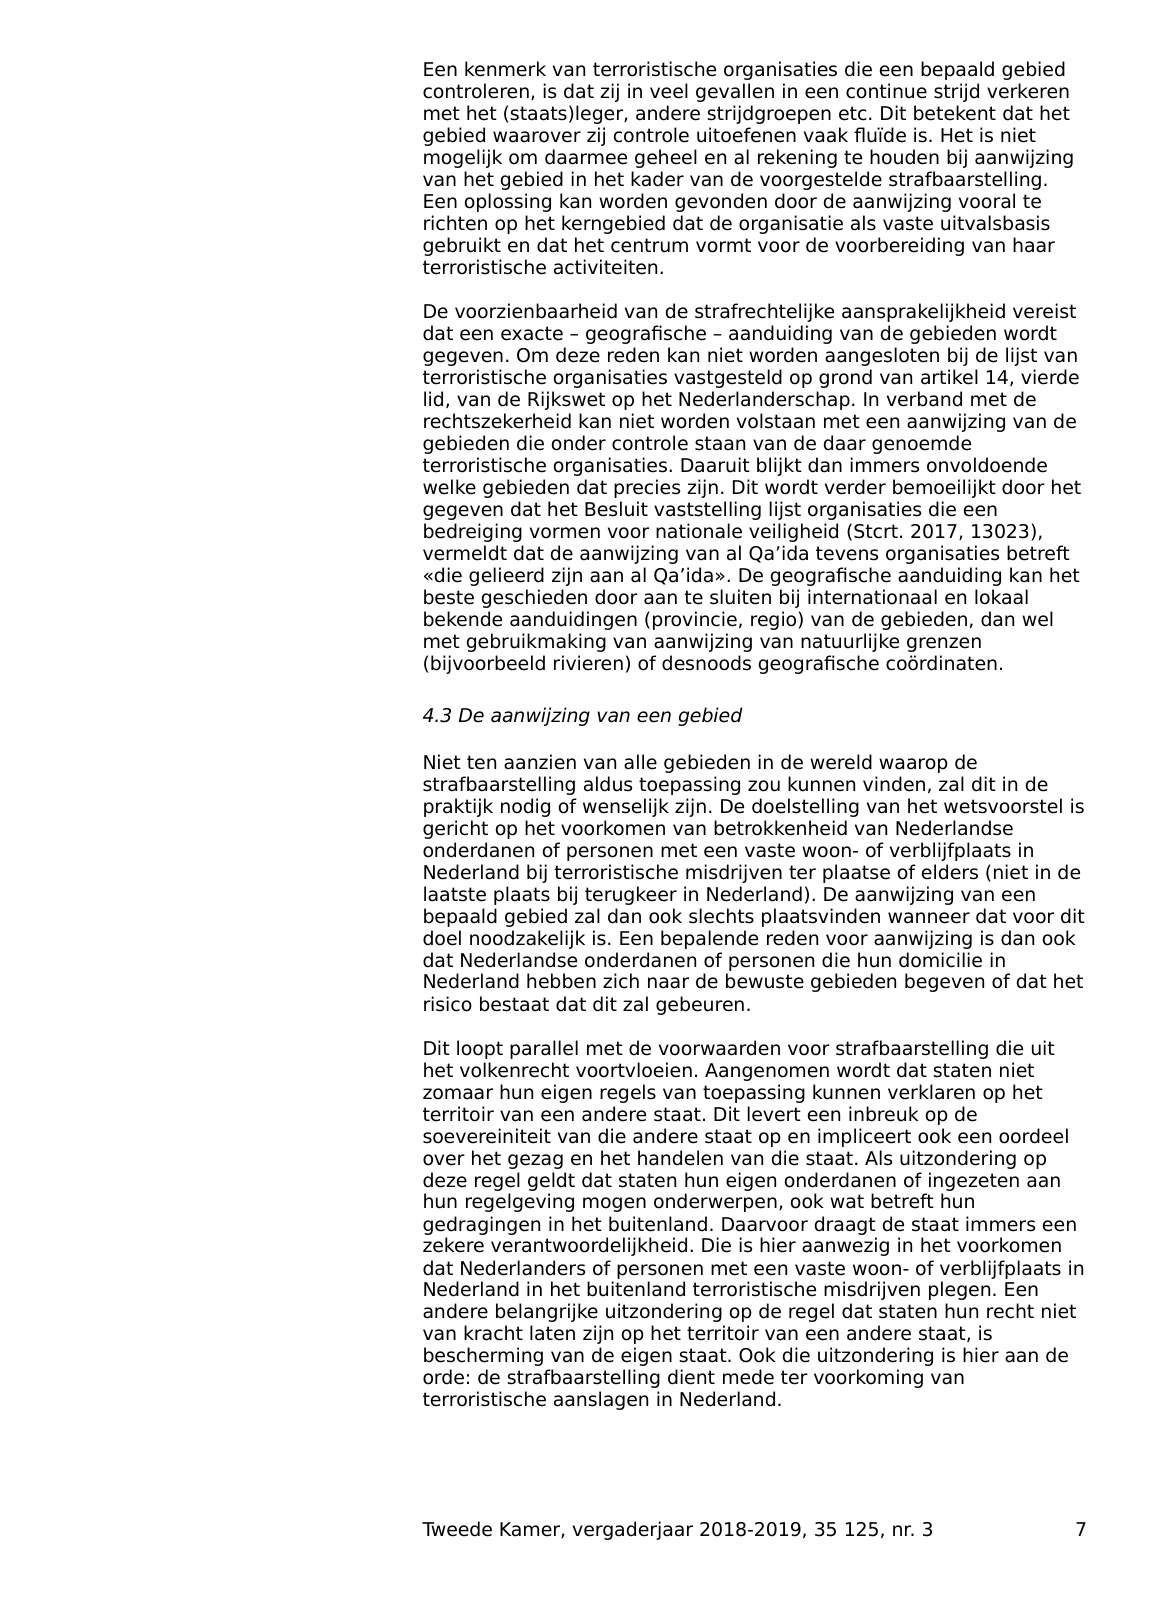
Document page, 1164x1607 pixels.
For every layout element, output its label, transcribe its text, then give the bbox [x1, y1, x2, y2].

text Een kenmerk van terroristische organisaties die een bepaald gebied controleren, is dat zij in veel gevallen in een continue strijd verkeren met het (staats)leger, andere strijdgroepen etc. Dit betekent dat het gebied waarover zij controle uitoefenen vaak fluïde is. Het is niet mogelijk om daarmee geheel en al rekening te houden bij aanwijzing van het gebied in het kader van de voorgestelde strafbaarstelling. Een oplossing kan worden gevonden door de aanwijzing vooral te richten op het kerngebied dat de organisatie als vaste uitvalsbasis gebruikt en dat het centrum vormt voor de voorbereiding van haar terroristische activiteiten. [422, 59, 1087, 279]
text De voorzienbaarheid van de strafrechtelijke aansprakelijkheid vereist dat een exacte – geografische – aanduiding van de gebieden wordt gegeven. Om deze reden kan niet worden aangesloten bij de lijst van terroristische organisaties vastgesteld op grond van artikel 14, vierde lid, van de Rijkswet op het Nederlanderschap. In verband met de rechtszekerheid kan niet worden volstaan met een aanwijzing van de gebieden die onder controle staan van de daar genoemde terroristische organisaties. Daaruit blijkt dan immers onvoldoende welke gebieden dat precies zijn. Dit wordt verder bemoeilijkt door het gegeven dat het Besluit vaststelling lijst organisaties die een bedreiging vormen voor nationale veiligheid (Stcrt. 2017, 13023), vermeldt dat de aanwijzing van al Qa’ida tevens organisaties betreft «die gelieerd zijn aan al Qa’ida». De geografische aanduiding kan het beste geschieden door aan te sluiten bij internationaal en lokaal bekende aanduidingen (provincie, regio) van de gebieden, dan wel met gebruikmaking van aanwijzing van natuurlijke grenzen (bijvoorbeeld rivieren) of desnoods geografische coördinaten. [422, 301, 1087, 675]
text Dit loopt parallel met de voorwaarden voor strafbaarstelling die uit het volkenrecht voortvloeien. Aangenomen wordt dat staten niet zomaar hun eigen regels van toepassing kunnen verklaren op het territoir van een andere staat. Dit levert een inbreuk op de soevereiniteit van die andere staat op en impliceert ook een oordeel over het gezag en het handelen van die staat. Als uitzondering op deze regel geldt dat staten hun eigen onderdanen of ingezeten aan hun regelgeving mogen onderwerpen, ook wat betreft hun gedragingen in het buitenland. Daarvoor draagt de staat immers een zekere verantwoordelijkheid. Die is hier aanwezig in het voorkomen dat Nederlanders of personen met een vaste woon- of verblijfplaats in Nederland in het buitenland terroristische misdrijven plegen. Een andere belangrijke uitzondering op de regel dat staten hun recht niet van kracht laten zijn op het territoir van een andere staat, is bescherming van de eigen staat. Ook die uitzondering is hier aan de orde: de strafbaarstelling dient mede ter voorkoming van terroristische aanslagen in Nederland. [422, 1038, 1087, 1411]
subtitle 4.3 De aanwijzing van een gebied [422, 705, 1087, 727]
text Niet ten aanzien van alle gebieden in de wereld waarop de strafbaarstelling aldus toepassing zou kunnen vinden, zal dit in de praktijk nodig of wenselijk zijn. De doelstelling van het wetsvoorstel is gericht op het voorkomen van betrokkenheid van Nederlandse onderdanen of personen met een vaste woon- of verblijfplaats in Nederland bij terroristische misdrijven ter plaatse of elders (niet in de laatste plaats bij terugkeer in Nederland). De aanwijzing van een bepaald gebied zal dan ook slechts plaatsvinden wanneer dat voor dit doel noodzakelijk is. Een bepalende reden voor aanwijzing is dan ook dat Nederlandse onderdanen of personen die hun domicilie in Nederland hebben zich naar de bewuste gebieden begeven of dat het risico bestaat dat dit zal gebeuren. [422, 752, 1087, 1015]
